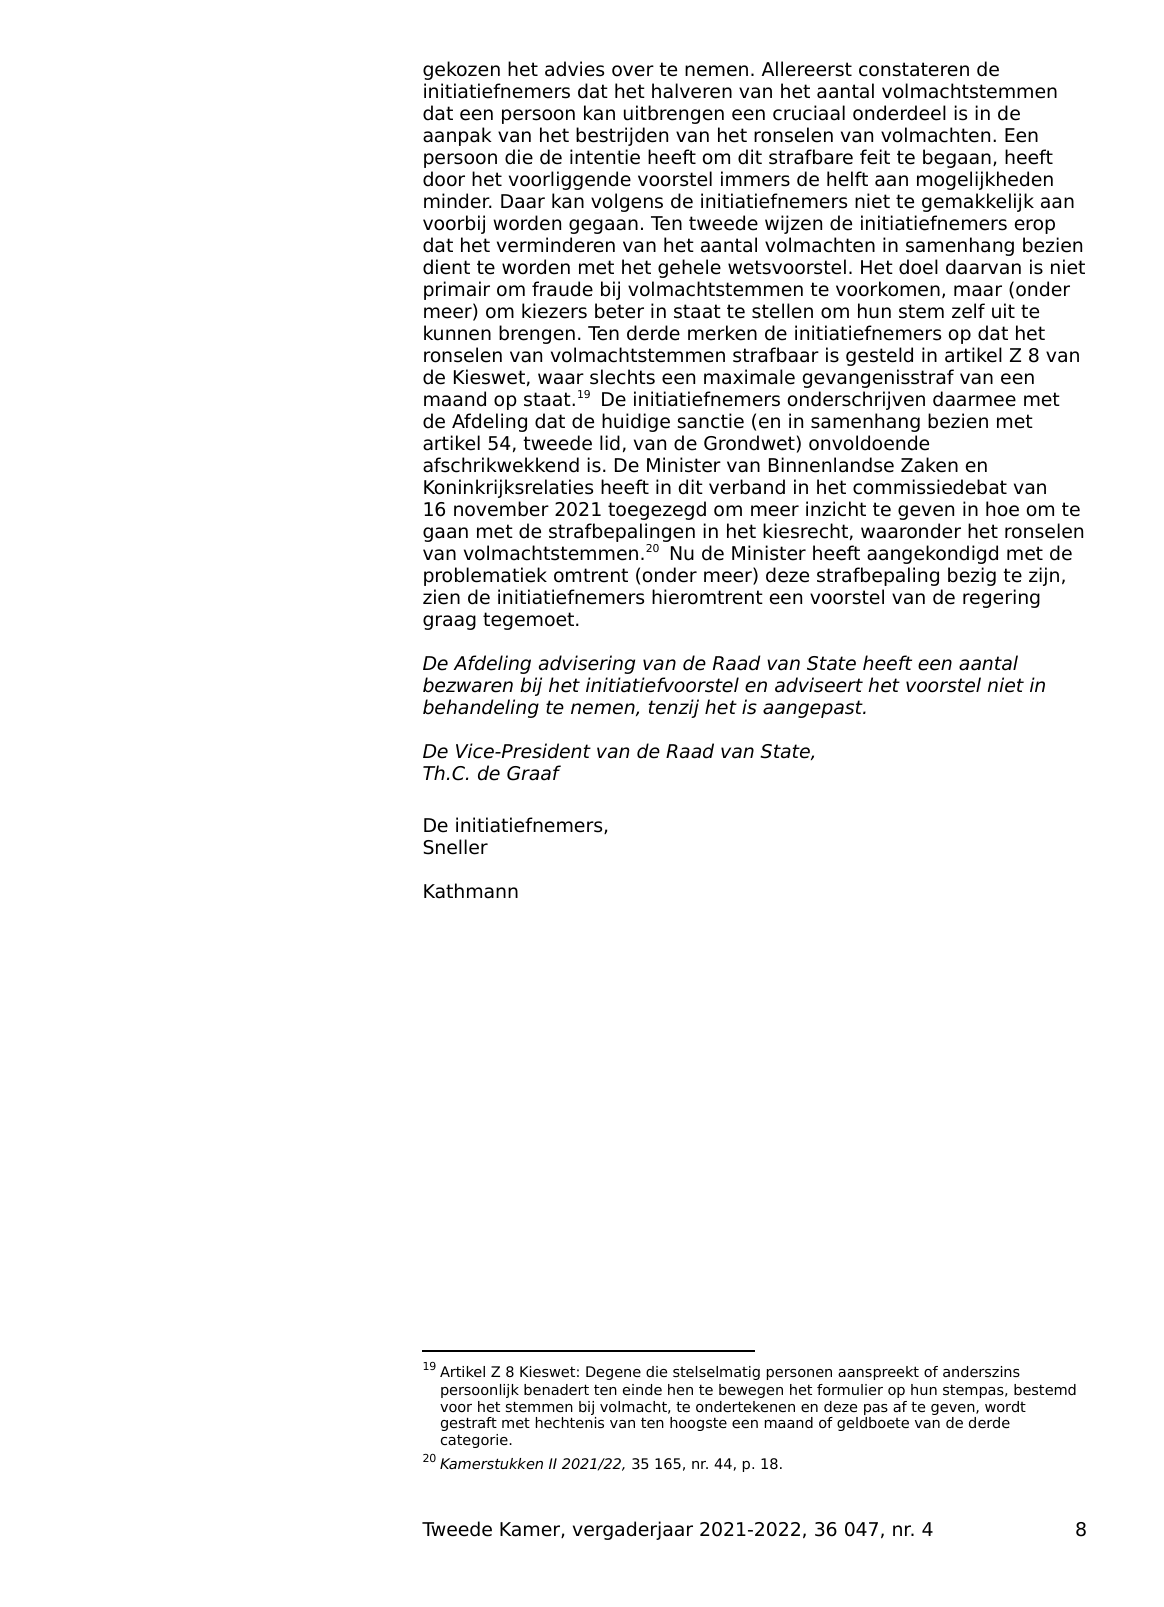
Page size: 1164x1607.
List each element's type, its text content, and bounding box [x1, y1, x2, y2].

text Th.C. de Graaf [422, 763, 1087, 785]
text gekozen het advies over te nemen. Allereerst constateren de initiatiefnemers dat het halveren van het aantal volmachtstemmen dat een persoon kan uitbrengen een cruciaal onderdeel is in de aanpak van het bestrijden van het ronselen van volmachten. Een persoon die de intentie heeft om dit strafbare feit te begaan, heeft door het voorliggende voorstel immers de helft aan mogelijkheden minder. Daar kan volgens de initiatiefnemers niet te gemakkelijk aan voorbij worden gegaan. Ten tweede wijzen de initiatiefnemers erop dat het verminderen van het aantal volmachten in samenhang bezien dient te worden met het gehele wetsvoorstel. Het doel daarvan is niet primair om fraude bij volmachtstemmen te voorkomen, maar (onder meer) om kiezers beter in staat te stellen om hun stem zelf uit te kunnen brengen. Ten derde merken de initiatiefnemers op dat het ronselen van volmachtstemmen strafbaar is gesteld in artikel Z 8 van de Kieswet, waar slechts een maximale gevangenisstraf van een maand op staat. De initiatiefnemers onderschrijven daarmee met de Afdeling dat de huidige sanctie (en in samenhang bezien met artikel 54, tweede lid, van de Grondwet) onvoldoende afschrikwekkend is. De Minister van Binnenlandse Zaken en Koninkrijksrelaties heeft in dit verband in het commissiedebat van 16 november 2021 toegezegd om meer inzicht te geven in hoe om te gaan met de strafbepalingen in het kiesrecht, waaronder het ronselen van volmachtstemmen. Nu de Minister heeft aangekondigd met de problematiek omtrent (onder meer) deze strafbepaling bezig te zijn, zien de initiatiefnemers hieromtrent een voorstel van de regering graag tegemoet. [422, 59, 1087, 631]
text De initiatiefnemers, Sneller Kathmann [422, 815, 1087, 903]
text Artikel Z 8 Kieswet: Degene die stelselmatig personen aanspreekt of anderszins persoonlijk benadert ten einde hen te bewegen het formulier op hun stempas, bestemd voor het stemmen bij volmacht, te ondertekenen en deze pas af te geven, wordt gestraft met hechtenis van ten hoogste een maand of geldboete van de derde categorie. [422, 1360, 1087, 1449]
text De Vice-President van de Raad van State, [422, 741, 1087, 763]
text Kamerstukken II 2021/22, 35 165, nr. 44, p. 18. [422, 1452, 1087, 1474]
text De Afdeling advisering van de Raad van State heeft een aantal bezwaren bij het initiatiefvoorstel en adviseert het voorstel niet in behandeling te nemen, tenzij het is aangepast. [422, 653, 1087, 719]
